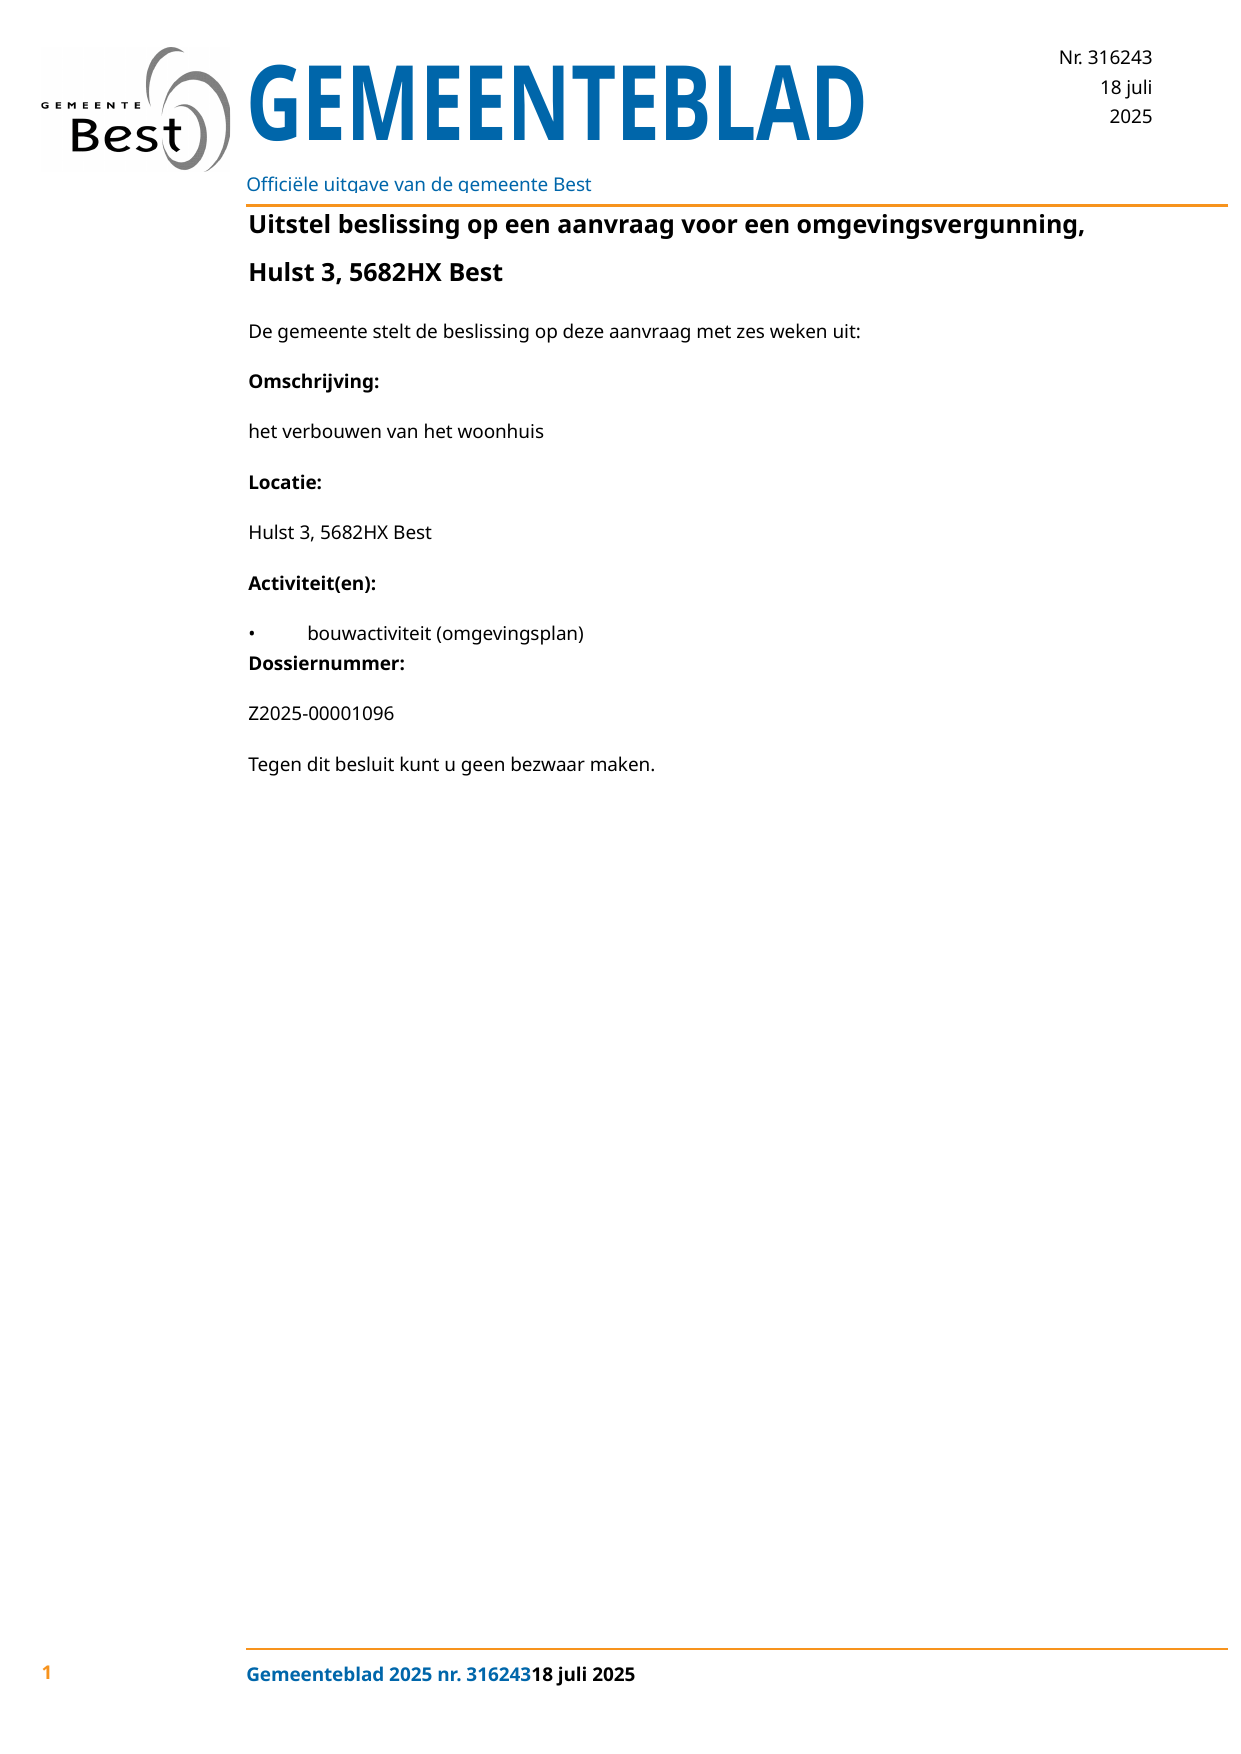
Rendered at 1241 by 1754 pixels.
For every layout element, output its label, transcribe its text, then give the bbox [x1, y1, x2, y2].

text Activiteit(en): [248, 570, 1152, 596]
text De gemeente stelt de beslissing op deze aanvraag met zes weken uit: [248, 318, 1152, 344]
picture [41, 47, 231, 172]
text Dossiernummer: [248, 650, 1152, 676]
list bouwactiviteit (omgevingsplan) [248, 620, 1152, 646]
text Tegen dit besluit kunt u geen bezwaar maken. [248, 751, 1152, 777]
text het verbouwen van het woonhuis [248, 419, 1152, 444]
text Z2025-00001096 [248, 700, 1152, 726]
text Hulst 3, 5682HX Best [248, 519, 1152, 545]
text Locatie: [248, 469, 1152, 495]
text Uitstel beslissing op een aanvraag voor een omgevingsvergunning, Hulst 3, 5682HX Best [248, 207, 1152, 288]
text Omschrijving: [248, 368, 1152, 394]
